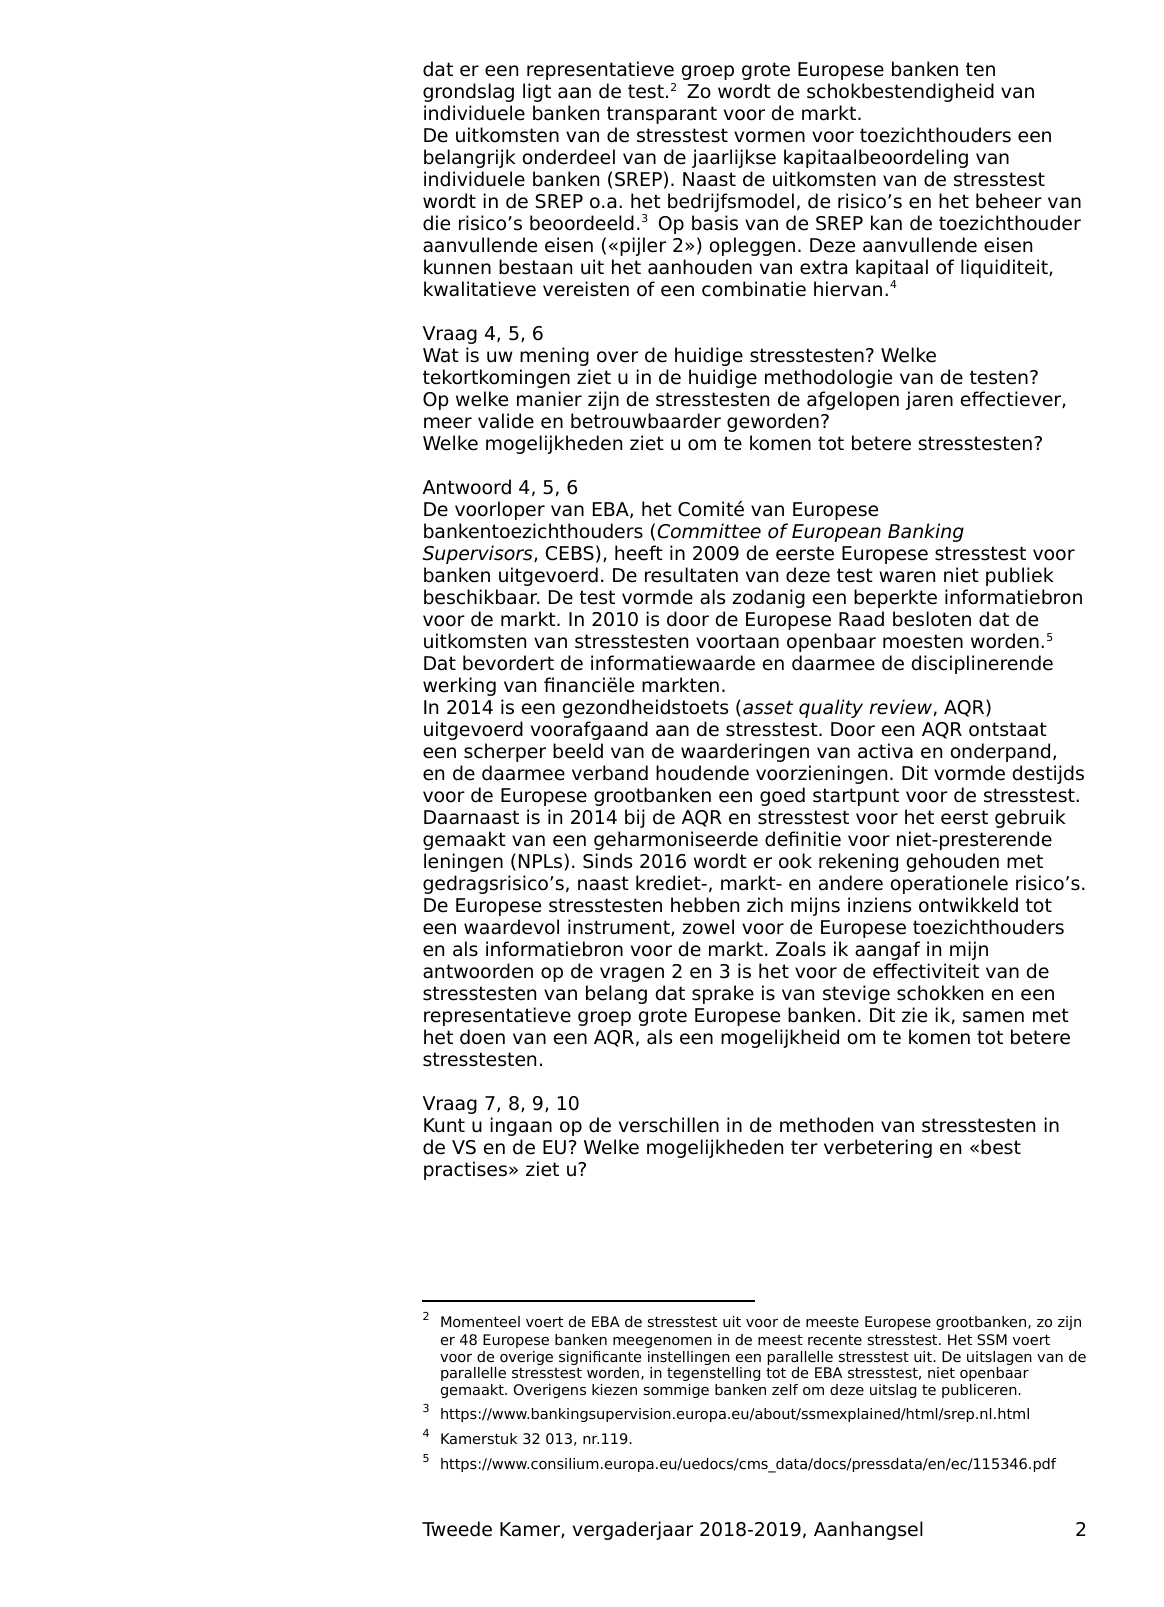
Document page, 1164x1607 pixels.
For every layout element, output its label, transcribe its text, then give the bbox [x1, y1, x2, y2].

text De voorloper van EBA, het Comité van Europese bankentoezichthouders (Committee of European Banking Supervisors, CEBS), heeft in 2009 de eerste Europese stresstest voor banken uitgevoerd. De resultaten van deze test waren niet publiek beschikbaar. De test vormde als zodanig een beperkte informatiebron voor de markt. In 2010 is door de Europese Raad besloten dat de uitkomsten van stresstesten voortaan openbaar moesten worden. Dat bevordert de informatiewaarde en daarmee de disciplinerende werking van financiële markten. [422, 499, 1087, 697]
text De uitkomsten van de stresstest vormen voor toezichthouders een belangrijk onderdeel van de jaarlijkse kapitaalbeoordeling van individuele banken (SREP). Naast de uitkomsten van de stresstest wordt in de SREP o.a. het bedrijfsmodel, de risico’s en het beheer van die risico’s beoordeeld. Op basis van de SREP kan de toezichthouder aanvullende eisen («pijler 2») opleggen. Deze aanvullende eisen kunnen bestaan uit het aanhouden van extra kapitaal of liquiditeit, kwalitatieve vereisten of een combinatie hiervan. [422, 125, 1087, 301]
text https://www.bankingsupervision.europa.eu/about/ssmexplained/html/srep.nl.html [422, 1402, 1087, 1424]
text In 2014 is een gezondheidstoets (asset quality review, AQR) uitgevoerd voorafgaand aan de stresstest. Door een AQR ontstaat een scherper beeld van de waarderingen van activa en onderpand, en de daarmee verband houdende voorzieningen. Dit vormde destijds voor de Europese grootbanken een goed startpunt voor de stresstest. Daarnaast is in 2014 bij de AQR en stresstest voor het eerst gebruik gemaakt van een geharmoniseerde definitie voor niet-presterende leningen (NPLs). Sinds 2016 wordt er ook rekening gehouden met gedragsrisico’s, naast krediet-, markt- en andere operationele risico’s. [422, 697, 1087, 895]
text Antwoord 4, 5, 6 [422, 477, 1087, 499]
text Kunt u ingaan op de verschillen in de methoden van stresstesten in de VS en de EU? Welke mogelijkheden ter verbetering en «best practises» ziet u? [422, 1115, 1087, 1181]
text dat er een representatieve groep grote Europese banken ten grondslag ligt aan de test. Zo wordt de schokbestendigheid van individuele banken transparant voor de markt. [422, 59, 1087, 125]
text Welke mogelijkheden ziet u om te komen tot betere stresstesten? [422, 433, 1087, 455]
text https://www.consilium.europa.eu/uedocs/cms_data/docs/pressdata/en/ec/115346.pdf [422, 1452, 1087, 1474]
text Momenteel voert de EBA de stresstest uit voor de meeste Europese grootbanken, zo zijn er 48 Europese banken meegenomen in de meest recente stresstest. Het SSM voert voor de overige significante instellingen een parallelle stresstest uit. De uitslagen van de parallelle stresstest worden, in tegenstelling tot de EBA stresstest, niet openbaar gemaakt. Overigens kiezen sommige banken zelf om deze uitslag te publiceren. [422, 1310, 1087, 1399]
text De Europese stresstesten hebben zich mijns inziens ontwikkeld tot een waardevol instrument, zowel voor de Europese toezichthouders en als informatiebron voor de markt. Zoals ik aangaf in mijn antwoorden op de vragen 2 en 3 is het voor de effectiviteit van de stresstesten van belang dat sprake is van stevige schokken en een representatieve groep grote Europese banken. Dit zie ik, samen met het doen van een AQR, als een mogelijkheid om te komen tot betere stresstesten. [422, 895, 1087, 1071]
text Op welke manier zijn de stresstesten de afgelopen jaren effectiever, meer valide en betrouwbaarder geworden? [422, 389, 1087, 433]
text Wat is uw mening over de huidige stresstesten? Welke tekortkomingen ziet u in de huidige methodologie van de testen? [422, 345, 1087, 389]
text Kamerstuk 32 013, nr.119. [422, 1427, 1087, 1449]
text Vraag 4, 5, 6 [422, 323, 1087, 345]
text Vraag 7, 8, 9, 10 [422, 1093, 1087, 1115]
